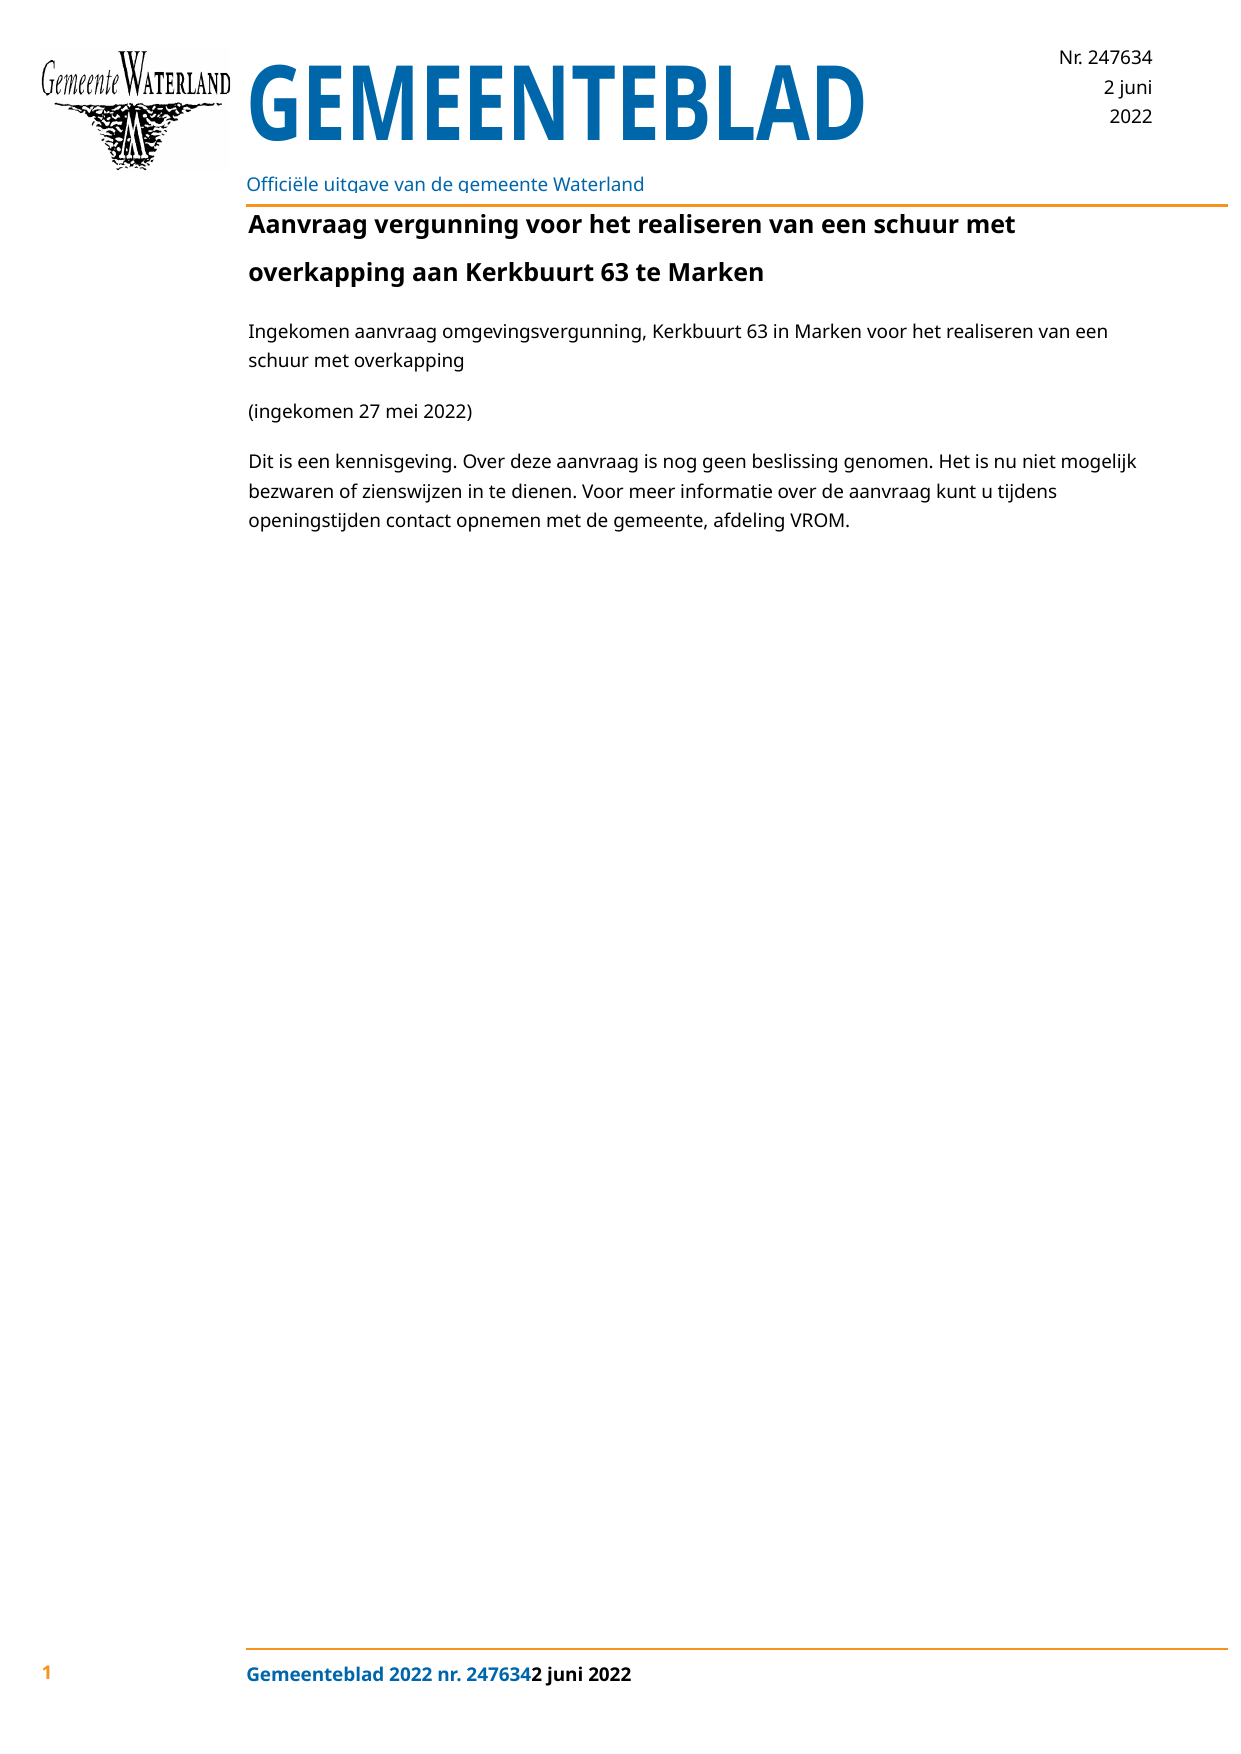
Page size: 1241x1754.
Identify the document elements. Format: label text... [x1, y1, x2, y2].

text (ingekomen 27 mei 2022) [248, 398, 1152, 424]
picture [41, 47, 231, 172]
text Ingekomen aanvraag omgevingsvergunning, Kerkbuurt 63 in Marken voor het realiseren van een schuur met overkapping [248, 318, 1152, 373]
text Aanvraag vergunning voor het realiseren van een schuur met overkapping aan Kerkbuurt 63 te Marken [248, 207, 1152, 288]
text Dit is een kennisgeving. Over deze aanvraag is nog geen beslissing genomen. Het is nu niet mogelijk bezwaren of zienswijzen in te dienen. Voor meer informatie over de aanvraag kunt u tijdens openingstijden contact opnemen met de gemeente, afdeling VROM. [248, 448, 1152, 533]
